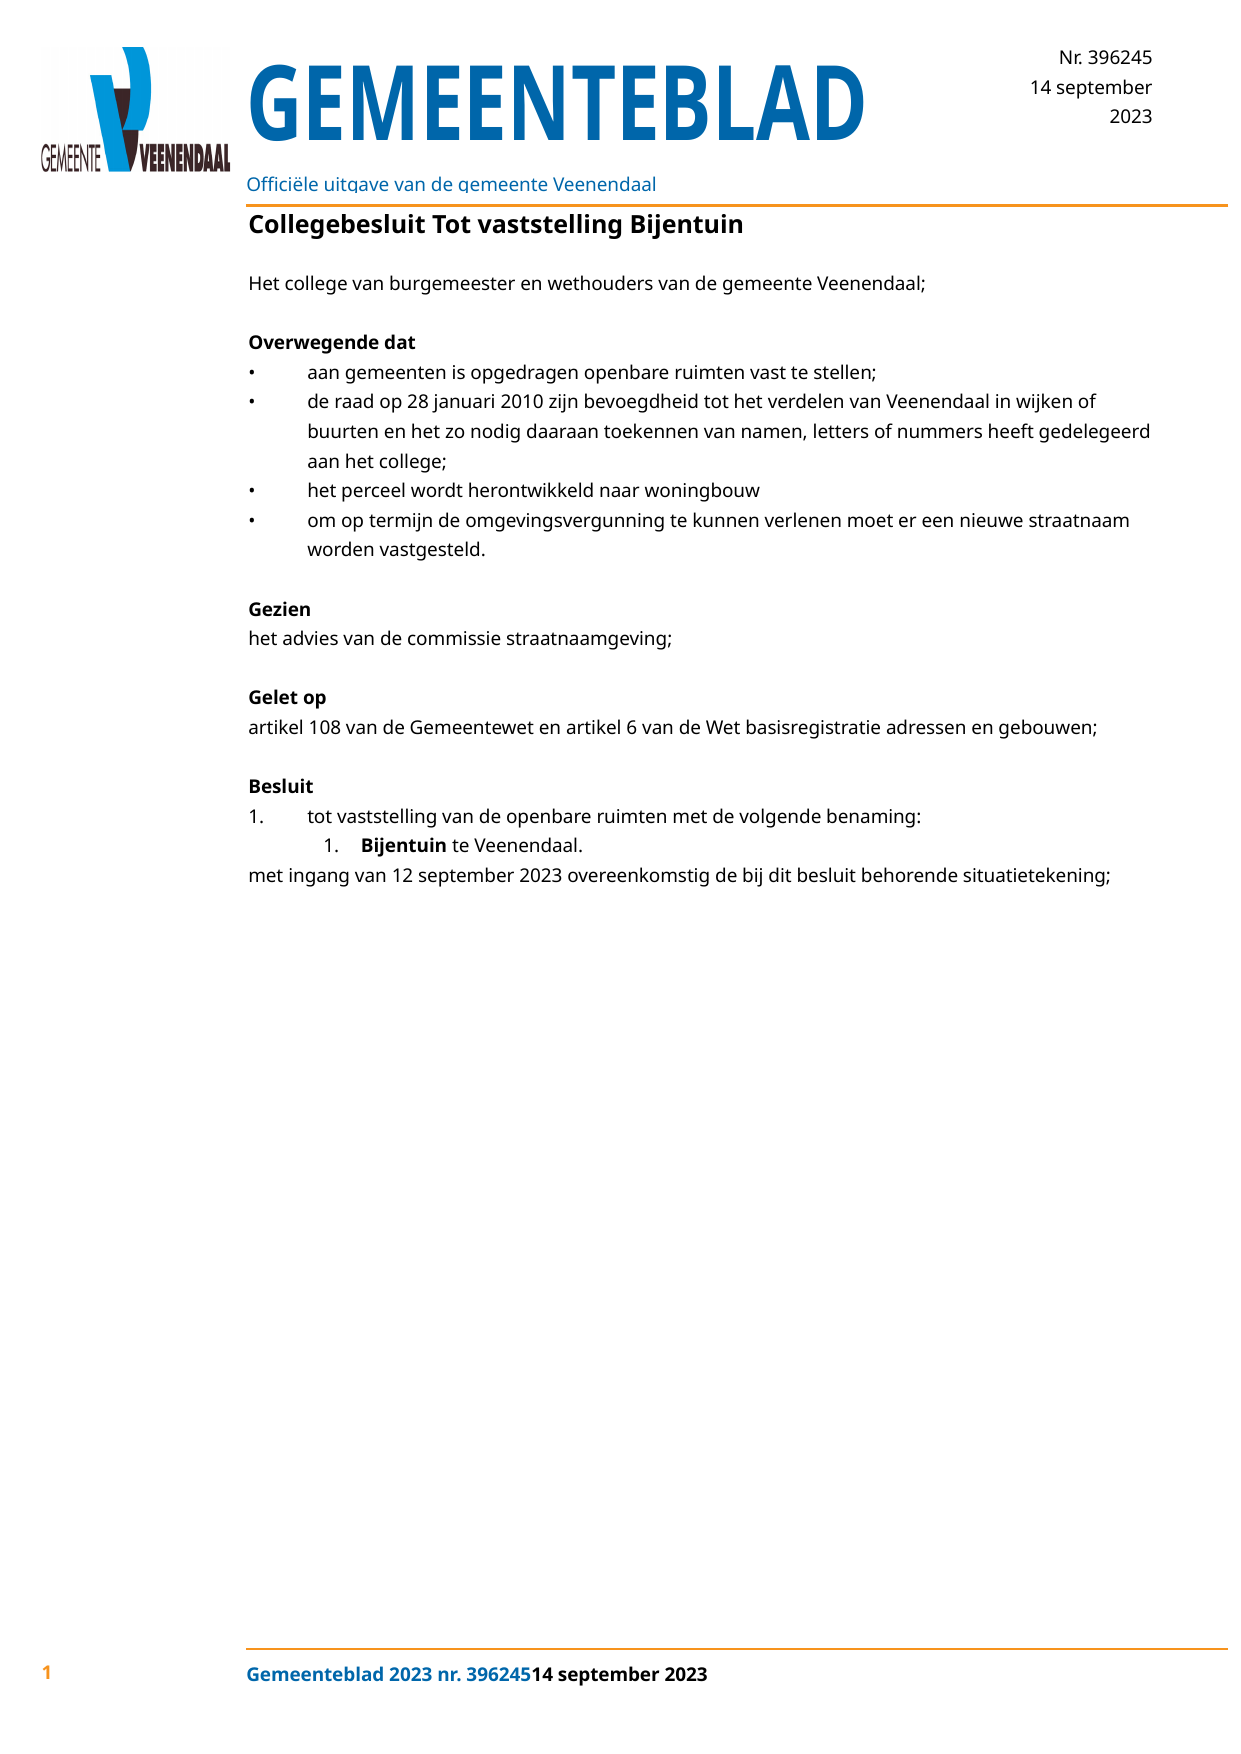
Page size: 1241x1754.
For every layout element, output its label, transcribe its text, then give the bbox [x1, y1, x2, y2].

text Collegebesluit Tot vaststelling Bijentuin [248, 207, 1152, 241]
list Bijentuin te Veenendaal. [323, 832, 1152, 858]
list het perceel wordt herontwikkeld naar woningbouw [248, 477, 1152, 503]
list om op termijn de omgevingsvergunning te kunnen verlenen moet er een nieuwe straatnaam worden vastgesteld. [248, 507, 1152, 562]
text het advies van de commissie straatnaamgeving; [248, 625, 1152, 651]
text Besluit [248, 773, 1152, 799]
text Het college van burgemeester en wethouders van de gemeente Veenendaal; [248, 270, 1152, 296]
list aan gemeenten is opgedragen openbare ruimten vast te stellen; [248, 359, 1152, 385]
picture [123, 47, 231, 172]
picture [41, 47, 130, 172]
text met ingang van 12 september 2023 overeenkomstig de bij dit besluit behorende situatietekening; [248, 862, 1152, 888]
text Overwegende dat [248, 329, 1152, 355]
text artikel 108 van de Gemeentewet en artikel 6 van de Wet basisregistratie adressen en gebouwen; [248, 714, 1152, 740]
list tot vaststelling van de openbare ruimten met de volgende benaming: [248, 803, 1152, 828]
list de raad op 28 januari 2010 zijn bevoegdheid tot het verdelen van Veenendaal in wijken of buurten en het zo nodig daaraan toekennen van namen, letters of nummers heeft gedelegeerd aan het college; [248, 389, 1152, 473]
text Gelet op [248, 684, 1152, 710]
text Gezien [248, 596, 1152, 621]
